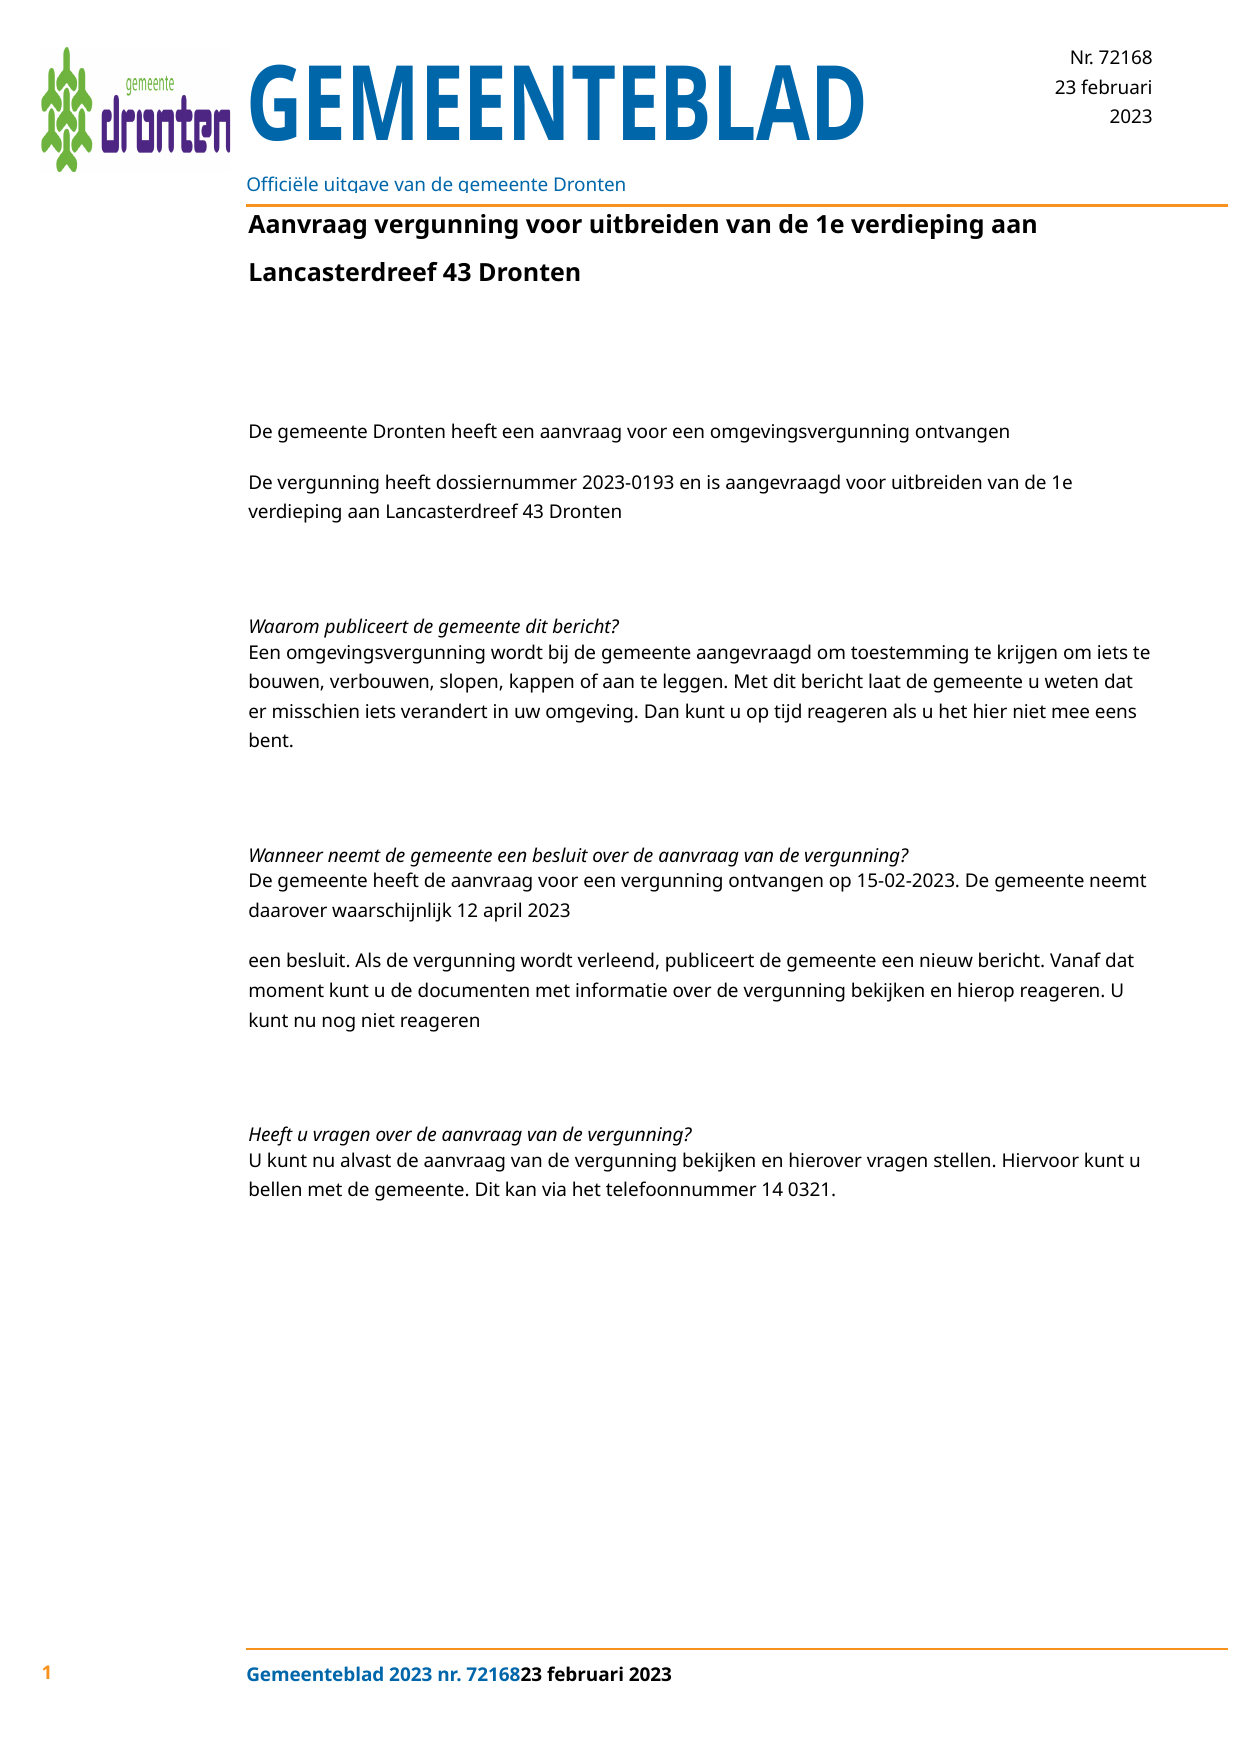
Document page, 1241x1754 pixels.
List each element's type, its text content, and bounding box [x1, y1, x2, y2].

text Een omgevingsvergunning wordt bij de gemeente aangevraagd om toestemming te krijgen om iets te bouwen, verbouwen, slopen, kappen of aan te leggen. Met dit bericht laat de gemeente u weten dat er misschien iets verandert in uw omgeving. Dan kunt u op tijd reageren als u het hier niet mee eens bent. [248, 639, 1152, 753]
text De gemeente Dronten heeft een aanvraag voor een omgevingsvergunning ontvangen [248, 419, 1152, 444]
text Wanneer neemt de gemeente een besluit over de aanvraag van de vergunning? [248, 842, 1152, 868]
text U kunt nu alvast de aanvraag van de vergunning bekijken en hierover vragen stellen. Hiervoor kunt u bellen met de gemeente. Dit kan via het telefoonnummer 14 0321. [248, 1147, 1152, 1202]
text De vergunning heeft dossiernummer 2023-0193 en is aangevraagd voor uitbreiden van de 1e verdieping aan Lancasterdreef 43 Dronten [248, 469, 1152, 524]
text Waarom publiceert de gemeente dit bericht? [248, 613, 1152, 639]
text Aanvraag vergunning voor uitbreiden van de 1e verdieping aan Lancasterdreef 43 Dronten [248, 207, 1152, 288]
text Heeft u vragen over de aanvraag van de vergunning? [248, 1121, 1152, 1147]
picture [41, 47, 231, 172]
text een besluit. Als de vergunning wordt verleend, publiceert de gemeente een nieuw bericht. Vanaf dat moment kunt u de documenten met informatie over de vergunning bekijken en hierop reageren. U kunt nu nog niet reageren [248, 948, 1152, 1033]
text De gemeente heeft de aanvraag voor een vergunning ontvangen op 15-02-2023. De gemeente neemt daarover waarschijnlijk 12 april 2023 [248, 868, 1152, 923]
